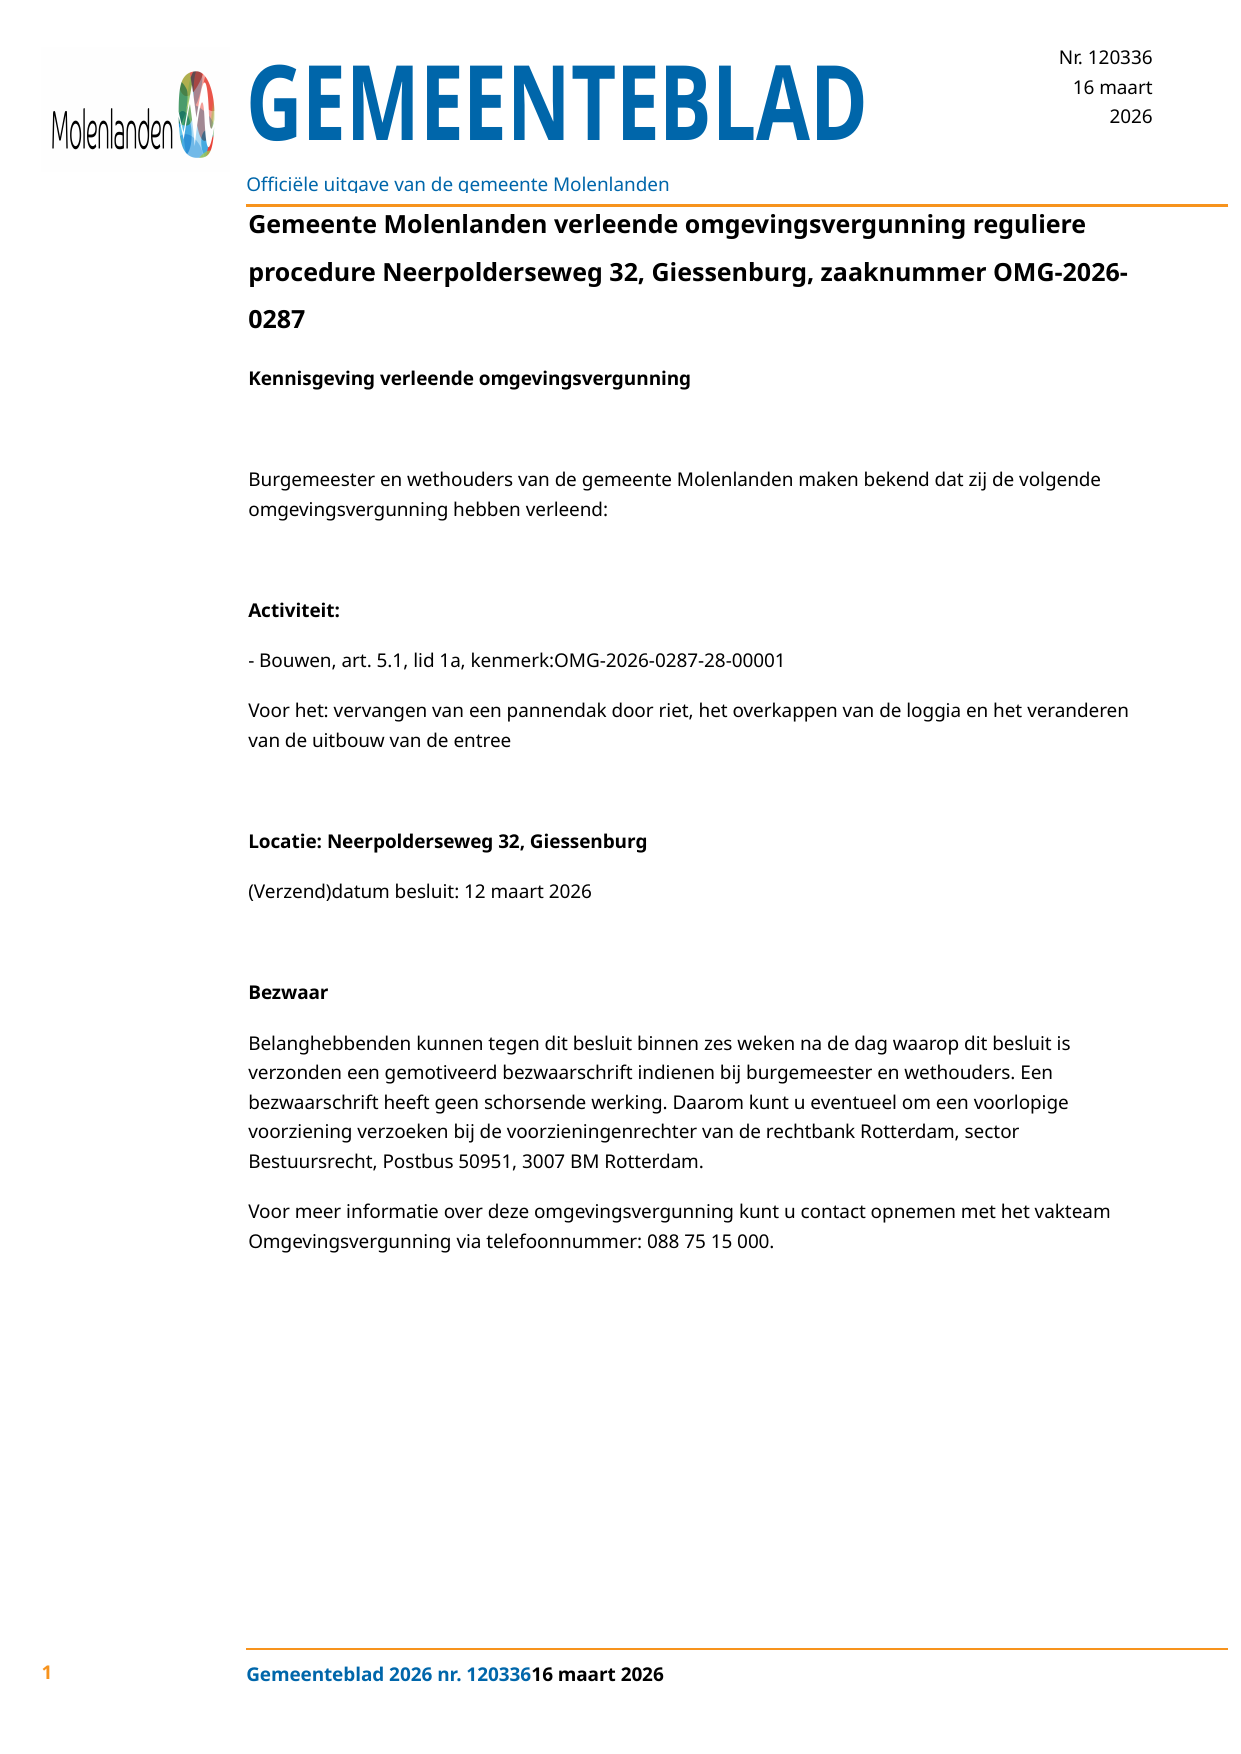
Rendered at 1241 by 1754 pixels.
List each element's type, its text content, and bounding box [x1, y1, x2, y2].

text Kennisgeving verleende omgevingsvergunning [248, 366, 1152, 391]
text Voor het: vervangen van een pannendak door riet, het overkappen van de loggia en het veranderen van de uitbouw van de entree [248, 698, 1152, 753]
text Burgemeester en wethouders van de gemeente Molenlanden maken bekend dat zij de volgende omgevingsvergunning hebben verleend: [248, 466, 1152, 522]
text Bezwaar [248, 979, 1152, 1005]
text Locatie: Neerpolderseweg 32, Giessenburg [248, 828, 1152, 854]
text Gemeente Molenlanden verleende omgevingsvergunning reguliere procedure Neerpolderseweg 32, Giessenburg, zaaknummer OMG-2026-0287 [248, 207, 1152, 336]
picture [41, 47, 231, 172]
text Voor meer informatie over deze omgevingsvergunning kunt u contact opnemen met het vakteam Omgevingsvergunning via telefoonnummer: 088 75 15 000. [248, 1198, 1152, 1254]
text Belanghebbenden kunnen tegen dit besluit binnen zes weken na de dag waarop dit besluit is verzonden een gemotiveerd bezwaarschrift indienen bij burgemeester en wethouders. Een bezwaarschrift heeft geen schorsende werking. Daarom kunt u eventueel om een voorlopige voorziening verzoeken bij de voorzieningenrechter van de rechtbank Rotterdam, sector Bestuursrecht, Postbus 50951, 3007 BM Rotterdam. [248, 1030, 1152, 1174]
text (Verzend)datum besluit: 12 maart 2026 [248, 878, 1152, 904]
text - Bouwen, art. 5.1, lid 1a, kenmerk:OMG-2026-0287-28-00001 [248, 647, 1152, 673]
text Activiteit: [248, 597, 1152, 622]
